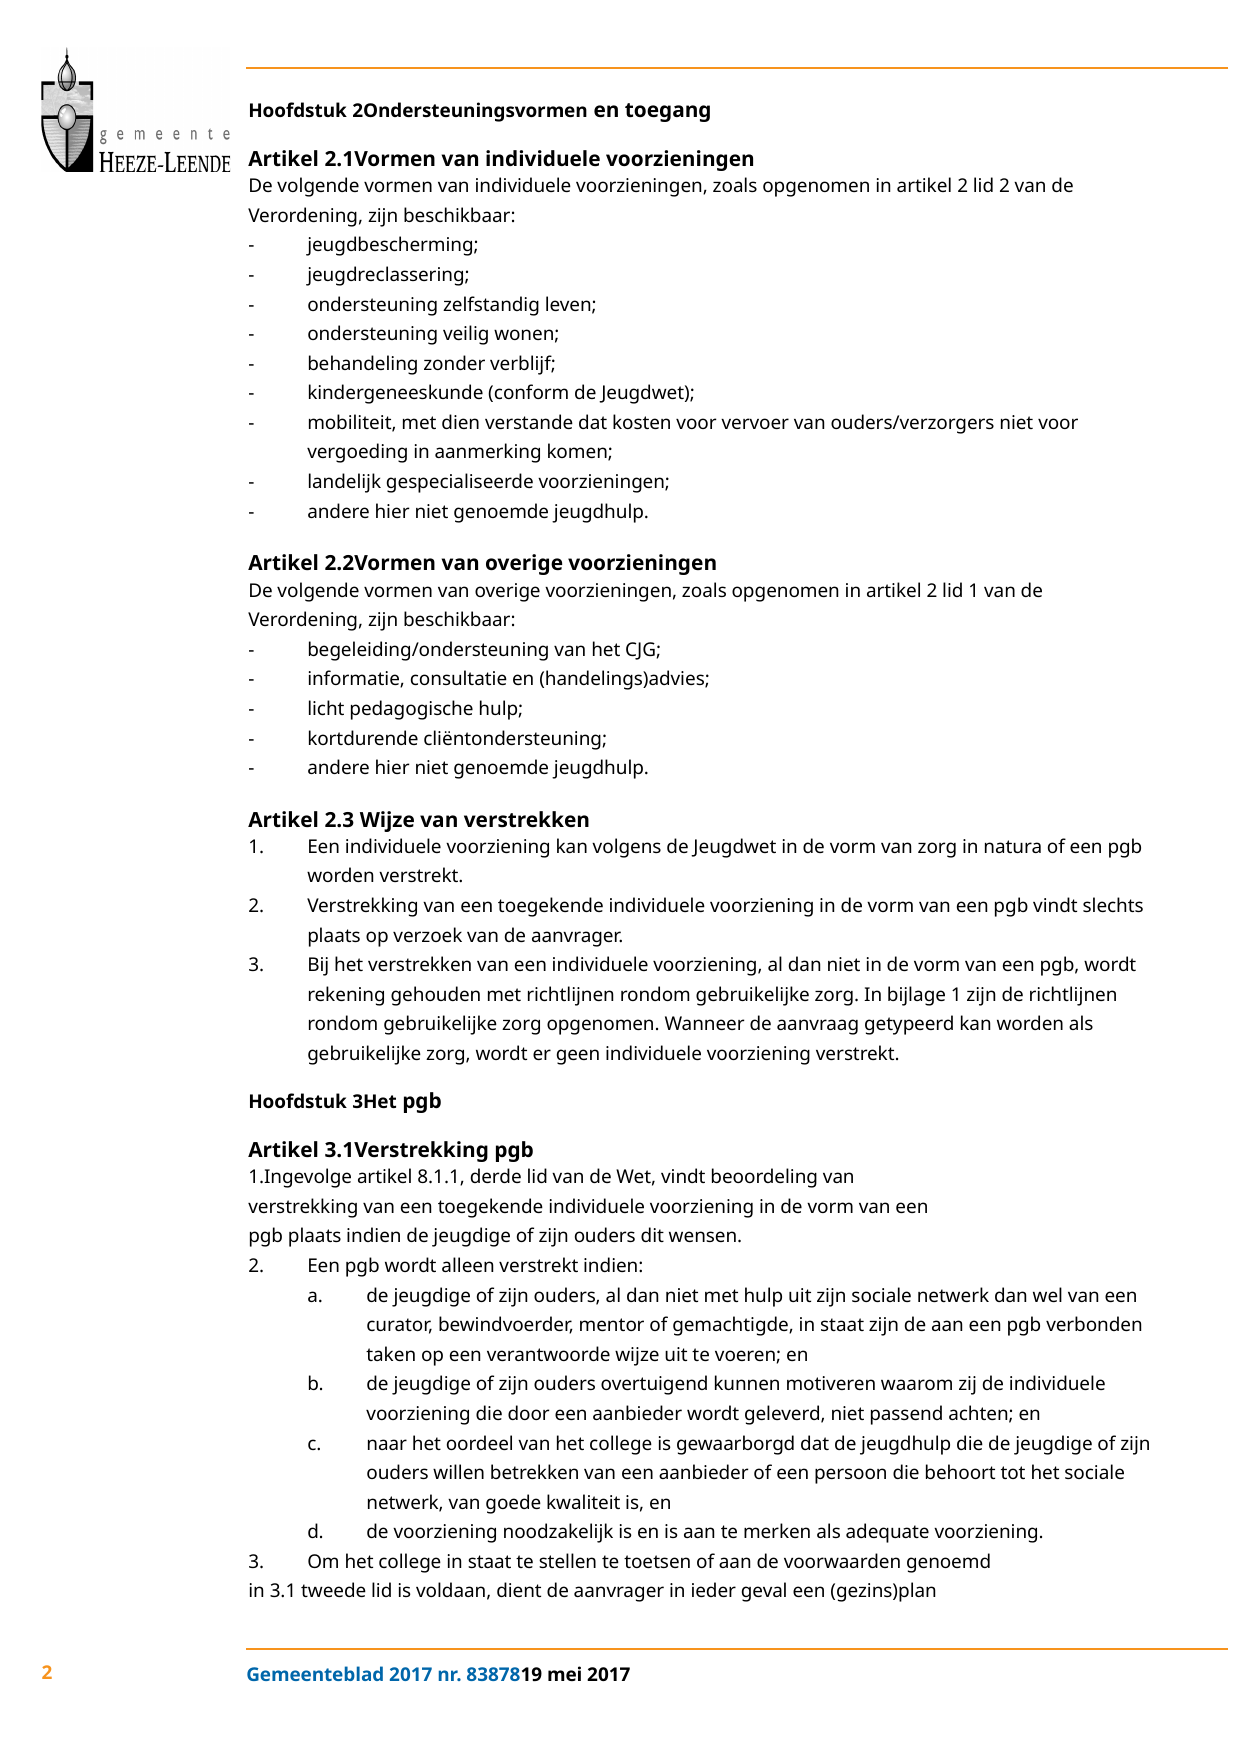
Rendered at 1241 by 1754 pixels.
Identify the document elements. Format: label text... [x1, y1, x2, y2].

list informatie, consultatie en (handelings)advies; [248, 666, 1152, 691]
text Hoofdstuk 3Het pgb [248, 1086, 1152, 1114]
list mobiliteit, met dien verstande dat kosten voor vervoer van ouders/verzorgers niet voor vergoeding in aanmerking komen; [248, 409, 1152, 464]
text Artikel 2.2Vormen van overige voorzieningen [248, 548, 1152, 577]
list behandeling zonder verblijf; [248, 350, 1152, 376]
text verstrekking van een toegekende individuele voorziening in de vorm van een [248, 1193, 1152, 1219]
list Een pgb wordt alleen verstrekt indien: [248, 1252, 1152, 1278]
list ondersteuning veilig wonen; [248, 320, 1152, 346]
list Bij het verstrekken van een individuele voorziening, al dan niet in de vorm van een pgb, wordt rekening gehouden met richtlijnen rondom gebruikelijke zorg. In bijlage 1 zijn de richtlijnen rondom gebruikelijke zorg opgenomen. Wanneer de aanvraag getypeerd kan worden als gebruikelijke zorg, wordt er geen individuele voorziening verstrekt. [248, 951, 1152, 1066]
list Verstrekking van een toegekende individuele voorziening in de vorm van een pgb vindt slechts plaats op verzoek van de aanvrager. [248, 892, 1152, 948]
text Hoofdstuk 2Ondersteuningsvormen en toegang [248, 95, 1152, 123]
text Artikel 2.3 Wijze van verstrekken [248, 805, 1152, 833]
list Een individuele voorziening kan volgens de Jeugdwet in de vorm van zorg in natura of een pgb worden verstrekt. [248, 833, 1152, 888]
text 1.Ingevolge artikel 8.1.1, derde lid van de Wet, vindt beoordeling van [248, 1163, 1152, 1189]
list de voorziening noodzakelijk is en is aan te merken als adequate voorziening. [307, 1518, 1152, 1544]
picture [41, 47, 231, 172]
text Artikel 3.1Verstrekking pgb [248, 1135, 1152, 1163]
list andere hier niet genoemde jeugdhulp. [248, 498, 1152, 524]
text Artikel 2.1Vormen van individuele voorzieningen [248, 144, 1152, 172]
text in 3.1 tweede lid is voldaan, dient de aanvrager in ieder geval een (gezins)plan [248, 1578, 1152, 1603]
text De volgende vormen van overige voorzieningen, zoals opgenomen in artikel 2 lid 1 van de Verordening, zijn beschikbaar: [248, 577, 1152, 632]
list kortdurende cliëntondersteuning; [248, 725, 1152, 750]
list jeugdbescherming; [248, 232, 1152, 257]
text pgb plaats indien de jeugdige of zijn ouders dit wensen. [248, 1223, 1152, 1248]
text De volgende vormen van individuele voorzieningen, zoals opgenomen in artikel 2 lid 2 van de Verordening, zijn beschikbaar: [248, 172, 1152, 228]
list begeleiding/ondersteuning van het CJG; [248, 636, 1152, 662]
list de jeugdige of zijn ouders overtuigend kunnen motiveren waarom zij de individuele voorziening die door een aanbieder wordt geleverd, niet passend achten; en [307, 1371, 1152, 1426]
list Om het college in staat te stellen te toetsen of aan de voorwaarden genoemd [248, 1548, 1152, 1574]
list landelijk gespecialiseerde voorzieningen; [248, 468, 1152, 494]
list naar het oordeel van het college is gewaarborgd dat de jeugdhulp die de jeugdige of zijn ouders willen betrekken van een aanbieder of een persoon die behoort tot het sociale netwerk, van goede kwaliteit is, en [307, 1430, 1152, 1515]
list andere hier niet genoemde jeugdhulp. [248, 754, 1152, 780]
list jeugdreclassering; [248, 261, 1152, 287]
list de jeugdige of zijn ouders, al dan niet met hulp uit zijn sociale netwerk dan wel van een curator, bewindvoerder, mentor of gemachtigde, in staat zijn de aan een pgb verbonden taken op een verantwoorde wijze uit te voeren; en [307, 1282, 1152, 1367]
list kindergeneeskunde (conform de Jeugdwet); [248, 379, 1152, 405]
list licht pedagogische hulp; [248, 695, 1152, 721]
list ondersteuning zelfstandig leven; [248, 291, 1152, 317]
